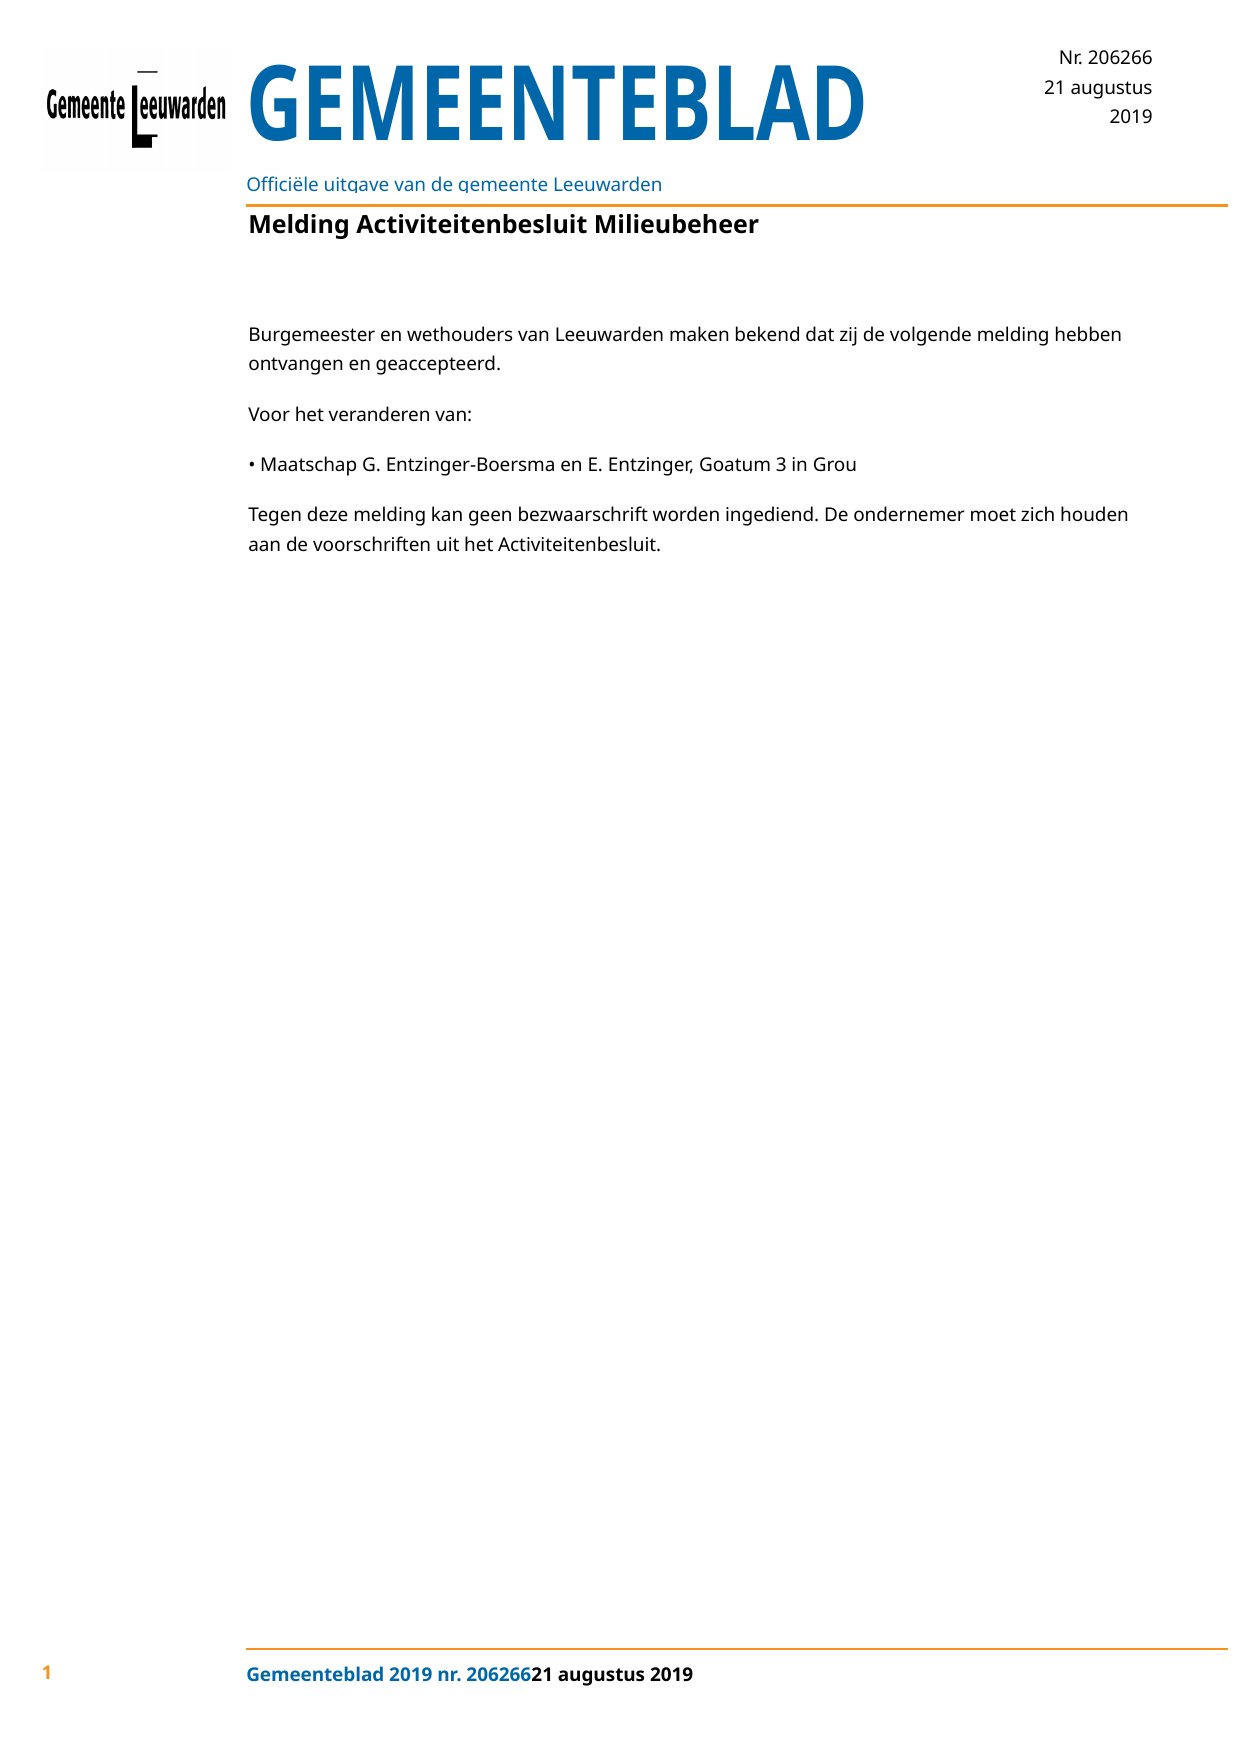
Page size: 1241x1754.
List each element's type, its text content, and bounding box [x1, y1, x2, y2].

text • Maatschap G. Entzinger-Boersma en E. Entzinger, Goatum 3 in Grou [248, 451, 1152, 477]
picture [41, 47, 231, 172]
text Burgemeester en wethouders van Leeuwarden maken bekend dat zij de volgende melding hebben ontvangen en geaccepteerd. [248, 321, 1152, 376]
text Tegen deze melding kan geen bezwaarschrift worden ingediend. De ondernemer moet zich houden aan de voorschriften uit het Activiteitenbesluit. [248, 502, 1152, 557]
text Voor het veranderen van: [248, 401, 1152, 426]
text Melding Activiteitenbesluit Milieubeheer [248, 207, 1152, 241]
